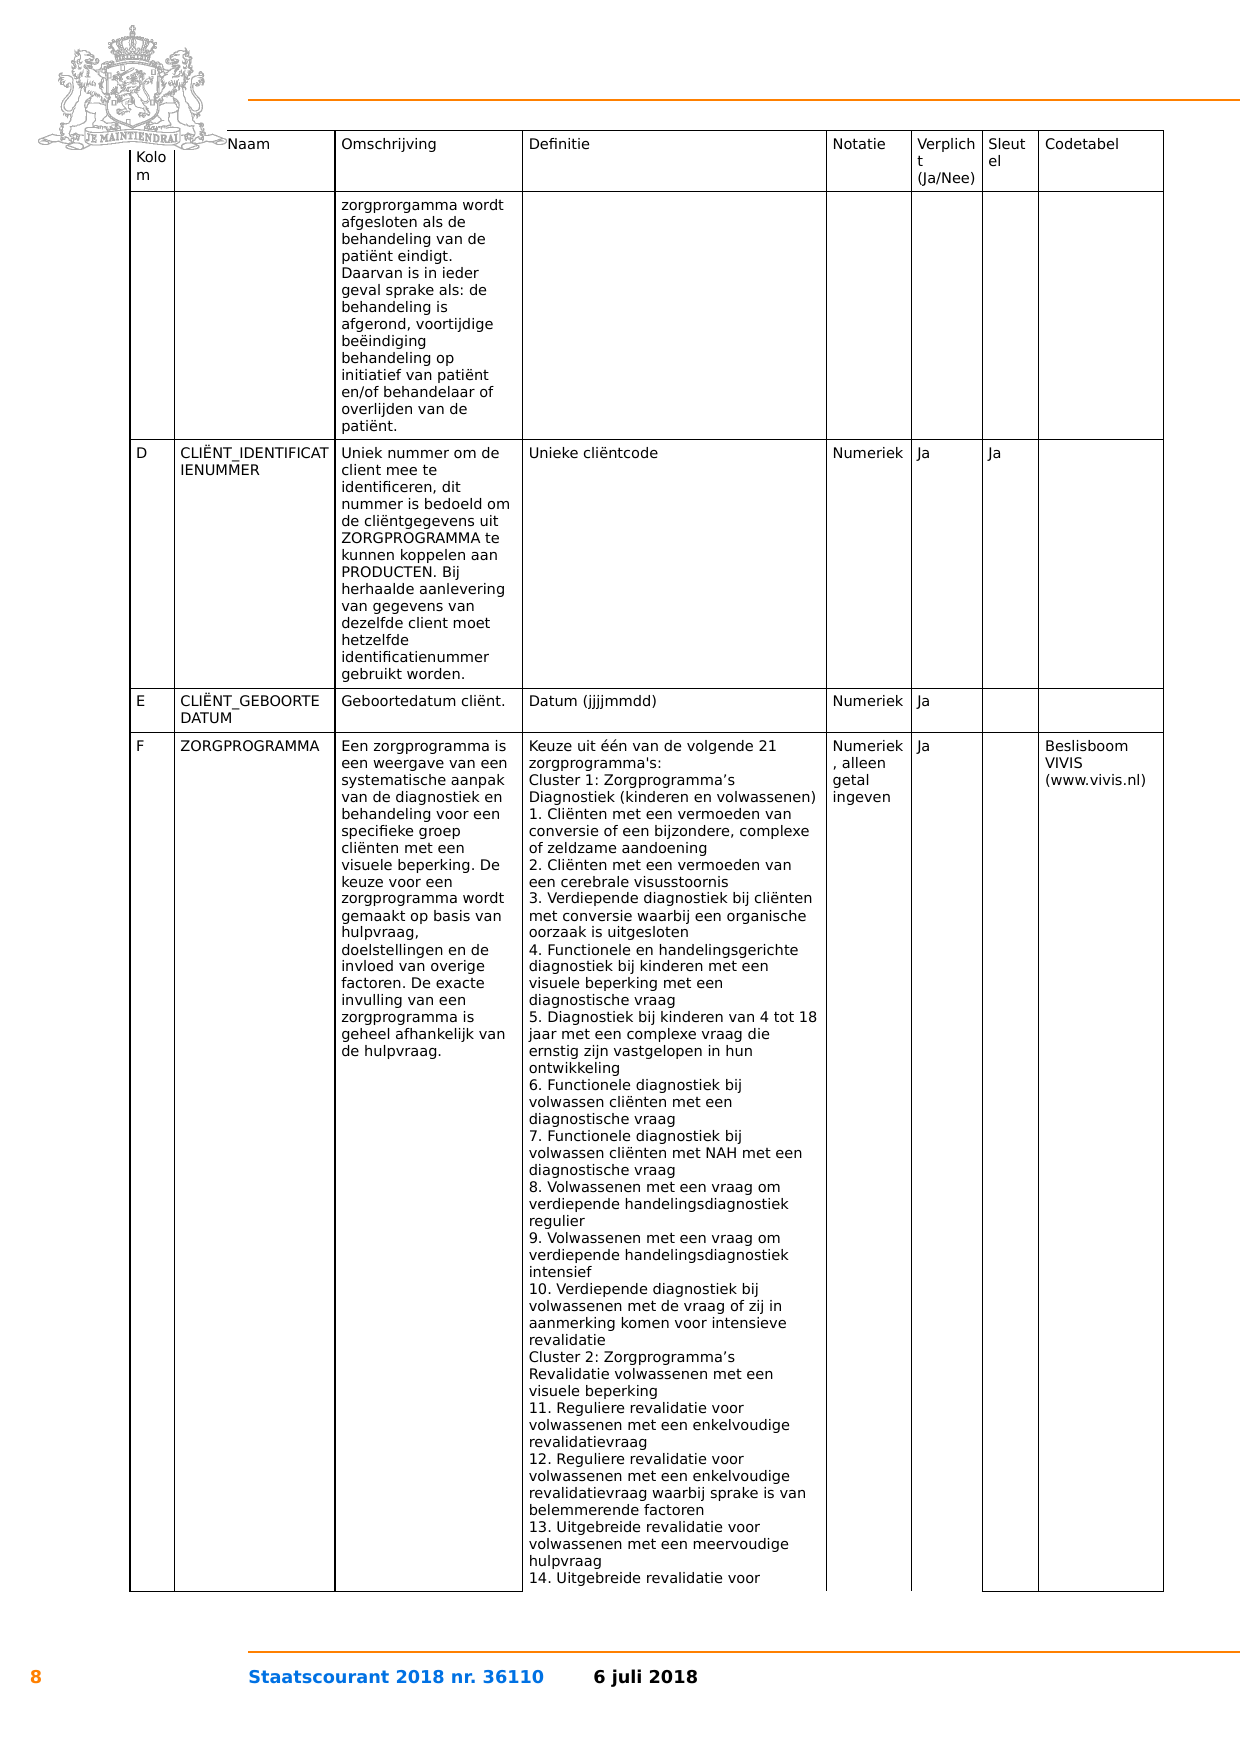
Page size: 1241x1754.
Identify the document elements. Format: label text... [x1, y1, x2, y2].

table_cell CLIËNT_IDENTIFICATIENUMMER [175, 440, 334, 687]
table_header Verplicht (Ja/Nee) [912, 131, 982, 191]
table_cell zorgprorgamma wordt afgesloten als de behandeling van de patiënt eindigt. Daarvan is in ieder geval sprake als: de behandeling is afgerond, voortijdige beëindiging behandeling op initiatief van patiënt en/of behandelaar of overlijden van de patiënt. [336, 192, 522, 439]
table_header Sleutel [983, 131, 1038, 191]
table_cell Numeriek [827, 440, 911, 687]
table_cell [827, 192, 911, 439]
table_header Kolom [131, 150, 174, 191]
table_cell [175, 192, 334, 439]
table_cell Datum (jjjjmmdd) [523, 689, 826, 732]
table_cell Unieke cliëntcode [523, 440, 826, 687]
table_cell CLIËNT_GEBOORTEDATUM [175, 689, 334, 732]
table_cell Beslisboom VIVIS (www.vivis.nl) [1039, 733, 1163, 1591]
table_header Naam [175, 131, 334, 191]
picture [38, 25, 227, 150]
table_cell [1039, 192, 1163, 439]
table_cell ZORGPROGRAMMA [175, 733, 334, 1591]
table_cell [523, 192, 826, 439]
table_cell [131, 192, 174, 439]
table_cell D [131, 440, 174, 687]
table_cell [983, 733, 1038, 1591]
table_cell Ja [912, 733, 982, 1591]
table_header Definitie [523, 131, 826, 191]
table_cell [1039, 689, 1163, 732]
table_cell F [131, 733, 174, 1591]
table_cell [983, 192, 1038, 439]
table_cell [1039, 440, 1163, 687]
table_cell Een zorgprogramma is een weergave van een systematische aanpak van de diagnostiek en behandeling voor een specifieke groep cliënten met een visuele beperking. De keuze voor een zorgprogramma wordt gemaakt op basis van hulpvraag, doelstellingen en de invloed van overige factoren. De exacte invulling van een zorgprogramma is geheel afhankelijk van de hulpvraag. [336, 733, 522, 1591]
table_header Codetabel [1039, 131, 1163, 191]
table_cell Ja [912, 440, 982, 687]
table_cell Uniek nummer om de client mee te identificeren, dit nummer is bedoeld om de cliëntgegevens uit ZORGPROGRAMMA te kunnen koppelen aan PRODUCTEN. Bij herhaalde aanlevering van gegevens van dezelfde client moet hetzelfde identificatienummer gebruikt worden. [336, 440, 522, 687]
table_cell Ja [912, 689, 982, 732]
table_cell [983, 689, 1038, 732]
table_header Notatie [827, 131, 911, 191]
table_cell Numeriek [827, 689, 911, 732]
table_cell Ja [983, 440, 1038, 687]
table_cell Numeriek, alleen getal ingeven [827, 733, 911, 1591]
table_cell [912, 192, 982, 439]
table_header Omschrijving [336, 131, 522, 191]
table_cell Keuze uit één van de volgende 21 zorgprogramma's: Cluster 1: Zorgprogramma’s Diagnostiek (kinderen en volwassenen) 1. Cliënten met een vermoeden van conversie of een bijzondere, complexe of zeldzame aandoening 2. Cliënten met een vermoeden van een cerebrale visusstoornis 3. Verdiepende diagnostiek bij cliënten met conversie waarbij een organische oorzaak is uitgesloten 4. Functionele en handelingsgerichte diagnostiek bij kinderen met een visuele beperking met een diagnostische vraag 5. Diagnostiek bij kinderen van 4 tot 18 jaar met een complexe vraag die ernstig zijn vastgelopen in hun ontwikkeling 6. Functionele diagnostiek bij volwassen cliënten met een diagnostische vraag 7. Functionele diagnostiek bij volwassen cliënten met NAH met een diagnostische vraag 8. Volwassenen met een vraag om verdiepende handelingsdiagnostiek regulier 9. Volwassenen met een vraag om verdiepende handelingsdiagnostiek intensief 10. Verdiepende diagnostiek bij volwassenen met de vraag of zij in aanmerking komen voor intensieve revalidatie Cluster 2: Zorgprogramma’s Revalidatie volwassenen met een visuele beperking 11. Reguliere revalidatie voor volwassenen met een enkelvoudige revalidatievraag 12. Reguliere revalidatie voor volwassenen met een enkelvoudige revalidatievraag waarbij sprake is van belemmerende factoren 13. Uitgebreide revalidatie voor volwassenen met een meervoudige hulpvraag 14. Uitgebreide revalidatie voor [523, 733, 826, 1591]
table_cell E [131, 689, 174, 732]
table_cell Geboortedatum cliënt. [336, 689, 522, 732]
